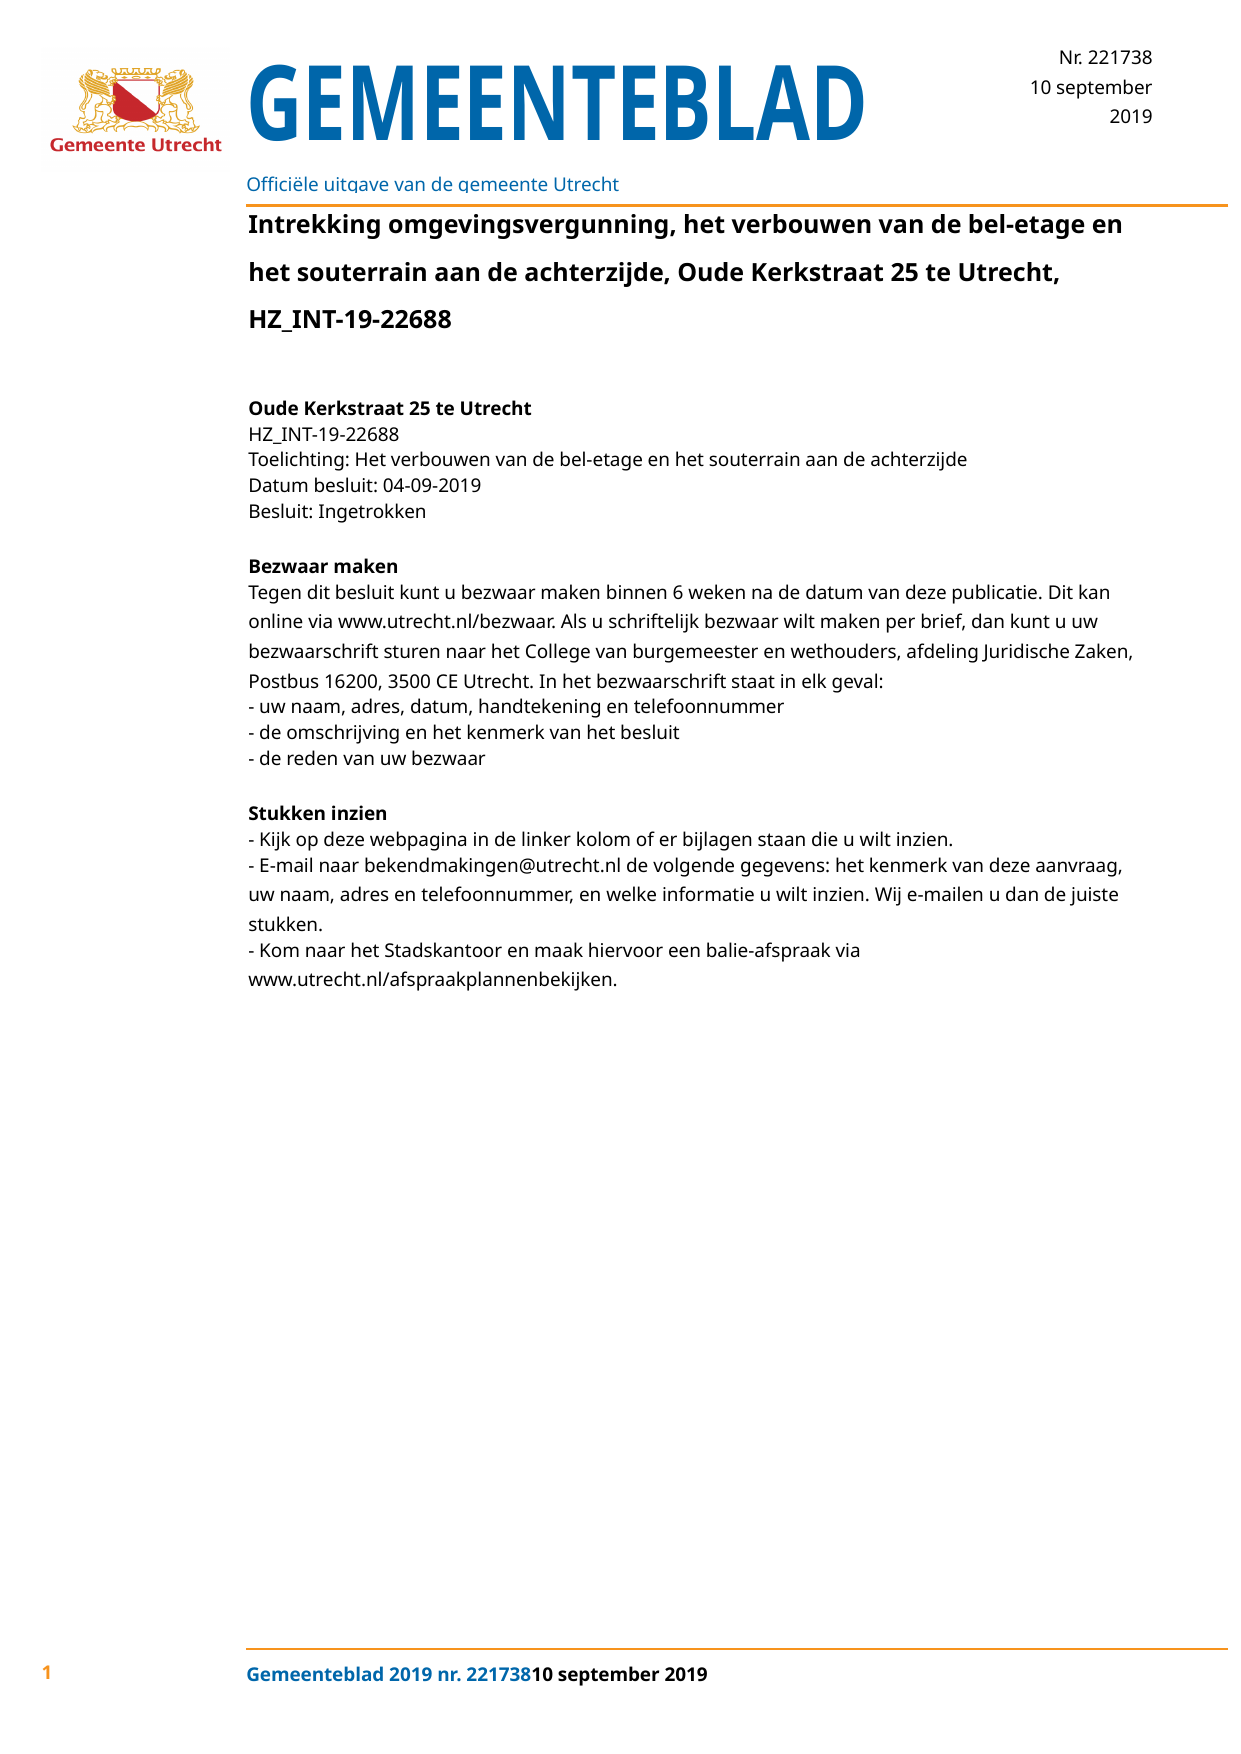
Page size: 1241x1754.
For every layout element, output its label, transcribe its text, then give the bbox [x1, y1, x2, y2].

text Intrekking omgevingsvergunning, het verbouwen van de bel-etage en het souterrain aan de achterzijde, Oude Kerkstraat 25 te Utrecht, HZ_INT-19-22688 [248, 207, 1152, 336]
table_cell - uw naam, adres, datum, handtekening en telefoonnummer [248, 694, 1152, 719]
table_header Oude Kerkstraat 25 te Utrecht [248, 395, 1152, 421]
table_cell Toelichting: Het verbouwen van de bel-etage en het souterrain aan de achterzijde [248, 447, 1152, 472]
table_cell Bezwaar maken [248, 554, 1152, 579]
table_cell - de omschrijving en het kenmerk van het besluit [248, 719, 1152, 745]
table_cell Stukken inzien [248, 800, 1152, 826]
picture [41, 47, 231, 172]
table_cell - Kijk op deze webpagina in de linker kolom of er bijlagen staan die u wilt inzien. [248, 826, 1152, 852]
table_cell - Kom naar het Stadskantoor en maak hiervoor een balie-afspraak via www.utrecht.nl/afspraakplannenbekijken. [248, 937, 1152, 992]
table_cell Datum besluit: 04-09-2019 [248, 473, 1152, 498]
table_cell Tegen dit besluit kunt u bezwaar maken binnen 6 weken na de datum van deze publicatie. Dit kan online via www.utrecht.nl/bezwaar. Als u schriftelijk bezwaar wilt maken per brief, dan kunt u uw bezwaarschrift sturen naar het College van burgemeester en wethouders, afdeling Juridische Zaken, Postbus 16200, 3500 CE Utrecht. In het bezwaarschrift staat in elk geval: [248, 579, 1152, 694]
table_cell HZ_INT-19-22688 [248, 421, 1152, 447]
table_cell - de reden van uw bezwaar [248, 745, 1152, 800]
table_cell - E-mail naar bekendmakingen@utrecht.nl de volgende gegevens: het kenmerk van deze aanvraag, uw naam, adres en telefoonnummer, en welke informatie u wilt inzien. Wij e-mailen u dan de juiste stukken. [248, 852, 1152, 937]
table_cell Besluit: Ingetrokken [248, 498, 1152, 553]
